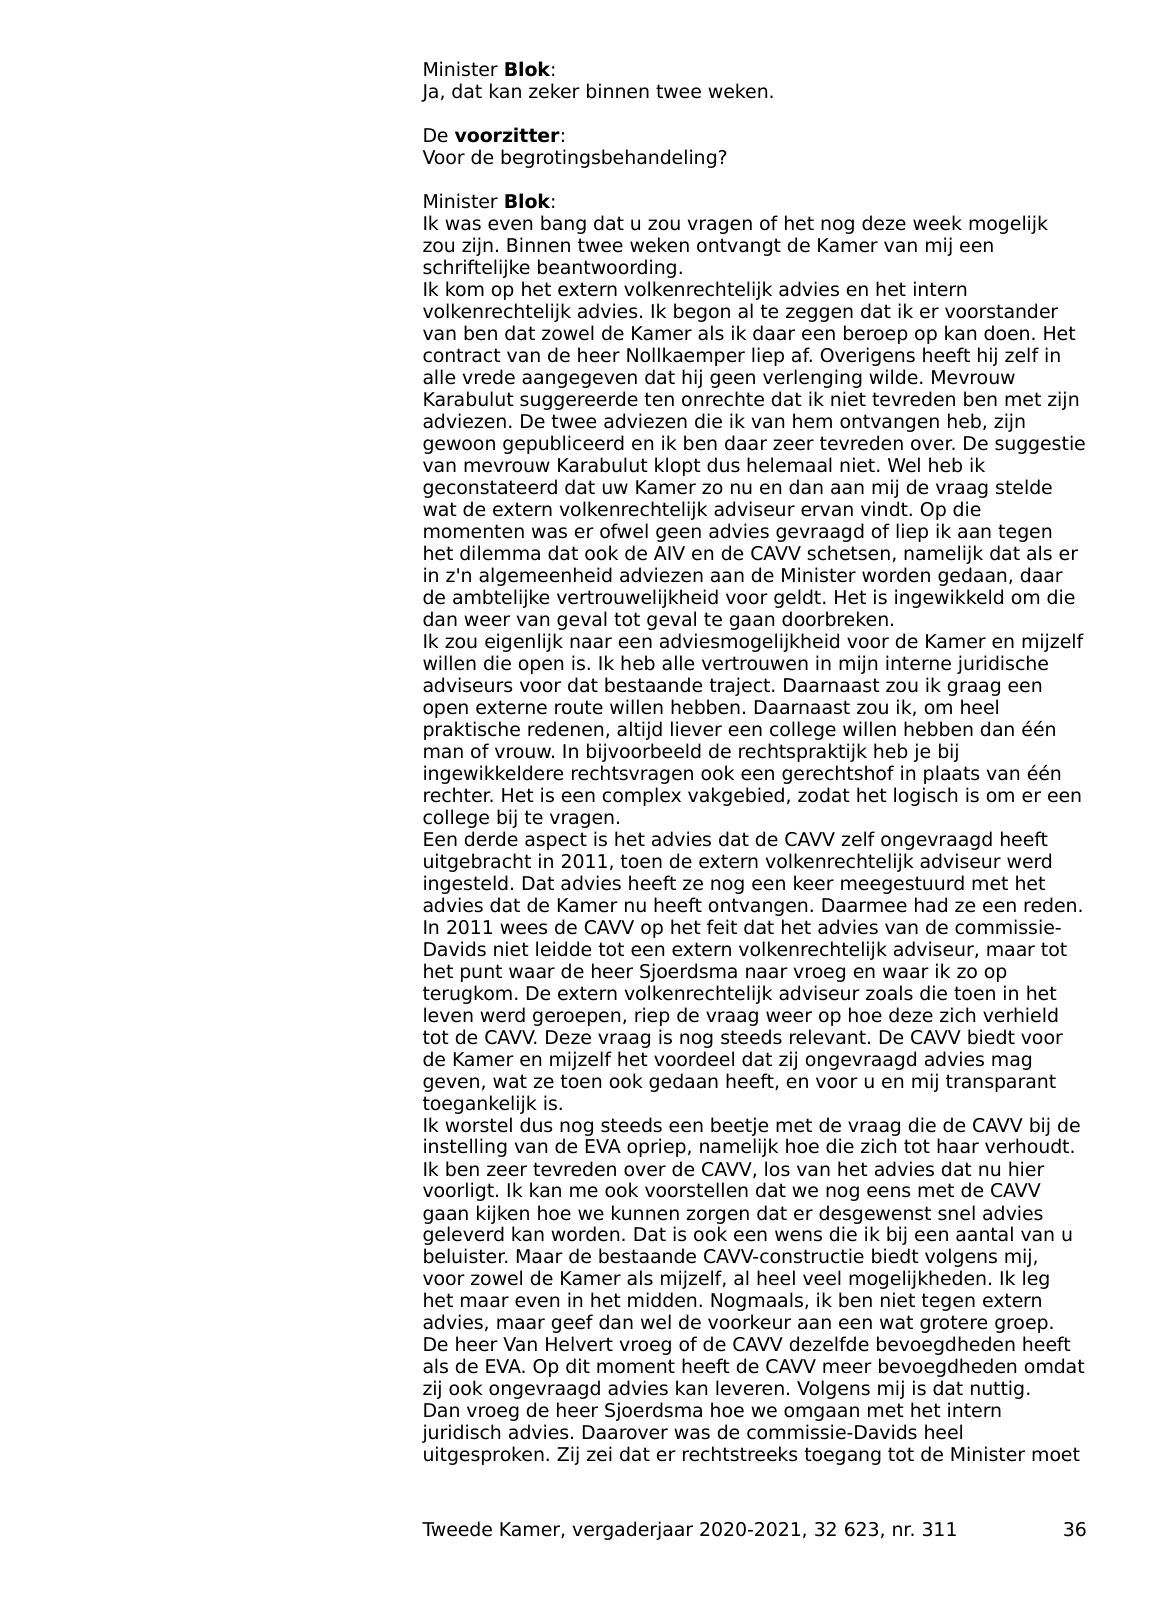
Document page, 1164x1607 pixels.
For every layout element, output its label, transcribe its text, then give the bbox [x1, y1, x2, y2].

text Een derde aspect is het advies dat de CAVV zelf ongevraagd heeft uitgebracht in 2011, toen de extern volkenrechtelijk adviseur werd ingesteld. Dat advies heeft ze nog een keer meegestuurd met het advies dat de Kamer nu heeft ontvangen. Daarmee had ze een reden. In 2011 wees de CAVV op het feit dat het advies van de commissie-Davids niet leidde tot een extern volkenrechtelijk adviseur, maar tot het punt waar de heer Sjoerdsma naar vroeg en waar ik zo op terugkom. De extern volkenrechtelijk adviseur zoals die toen in het leven werd geroepen, riep de vraag weer op hoe deze zich verhield tot de CAVV. Deze vraag is nog steeds relevant. De CAVV biedt voor de Kamer en mijzelf het voordeel dat zij ongevraagd advies mag geven, wat ze toen ook gedaan heeft, en voor u en mij transparant toegankelijk is. [422, 829, 1087, 1114]
text Ja, dat kan zeker binnen twee weken. [422, 81, 1087, 103]
text Ik kom op het extern volkenrechtelijk advies en het intern volkenrechtelijk advies. Ik begon al te zeggen dat ik er voorstander van ben dat zowel de Kamer als ik daar een beroep op kan doen. Het contract van de heer Nollkaemper liep af. Overigens heeft hij zelf in alle vrede aangegeven dat hij geen verlenging wilde. Mevrouw Karabulut suggereerde ten onrechte dat ik niet tevreden ben met zijn adviezen. De twee adviezen die ik van hem ontvangen heb, zijn gewoon gepubliceerd en ik ben daar zeer tevreden over. De suggestie van mevrouw Karabulut klopt dus helemaal niet. Wel heb ik geconstateerd dat uw Kamer zo nu en dan aan mij de vraag stelde wat de extern volkenrechtelijk adviseur ervan vindt. Op die momenten was er ofwel geen advies gevraagd of liep ik aan tegen het dilemma dat ook de AIV en de CAVV schetsen, namelijk dat als er in z'n algemeenheid adviezen aan de Minister worden gedaan, daar de ambtelijke vertrouwelijkheid voor geldt. Het is ingewikkeld om die dan weer van geval tot geval te gaan doorbreken. [422, 279, 1087, 631]
text Ik worstel dus nog steeds een beetje met de vraag die de CAVV bij de instelling van de EVA opriep, namelijk hoe die zich tot haar verhoudt. Ik ben zeer tevreden over de CAVV, los van het advies dat nu hier voorligt. Ik kan me ook voorstellen dat we nog eens met de CAVV gaan kijken hoe we kunnen zorgen dat er desgewenst snel advies geleverd kan worden. Dat is ook een wens die ik bij een aantal van u beluister. Maar de bestaande CAVV-constructie biedt volgens mij, voor zowel de Kamer als mijzelf, al heel veel mogelijkheden. Ik leg het maar even in het midden. Nogmaals, ik ben niet tegen extern advies, maar geef dan wel de voorkeur aan een wat grotere groep. [422, 1114, 1087, 1334]
text De heer Van Helvert vroeg of de CAVV dezelfde bevoegdheden heeft als de EVA. Op dit moment heeft de CAVV meer bevoegdheden omdat zij ook ongevraagd advies kan leveren. Volgens mij is dat nuttig. [422, 1334, 1087, 1400]
text Dan vroeg de heer Sjoerdsma hoe we omgaan met het intern juridisch advies. Daarover was de commissie-Davids heel uitgesproken. Zij zei dat er rechtstreeks toegang tot de Minister moet [422, 1400, 1087, 1466]
text Ik zou eigenlijk naar een adviesmogelijkheid voor de Kamer en mijzelf willen die open is. Ik heb alle vertrouwen in mijn interne juridische adviseurs voor dat bestaande traject. Daarnaast zou ik graag een open externe route willen hebben. Daarnaast zou ik, om heel praktische redenen, altijd liever een college willen hebben dan één man of vrouw. In bijvoorbeeld de rechtspraktijk heb je bij ingewikkeldere rechtsvragen ook een gerechtshof in plaats van één rechter. Het is een complex vakgebied, zodat het logisch is om er een college bij te vragen. [422, 631, 1087, 829]
text Ik was even bang dat u zou vragen of het nog deze week mogelijk zou zijn. Binnen twee weken ontvangt de Kamer van mij een schriftelijke beantwoording. [422, 213, 1087, 279]
text Voor de begrotingsbehandeling? [422, 147, 1087, 169]
text Minister Blok: [422, 191, 1087, 213]
text Minister Blok: [422, 59, 1087, 81]
text De voorzitter: [422, 125, 1087, 147]
